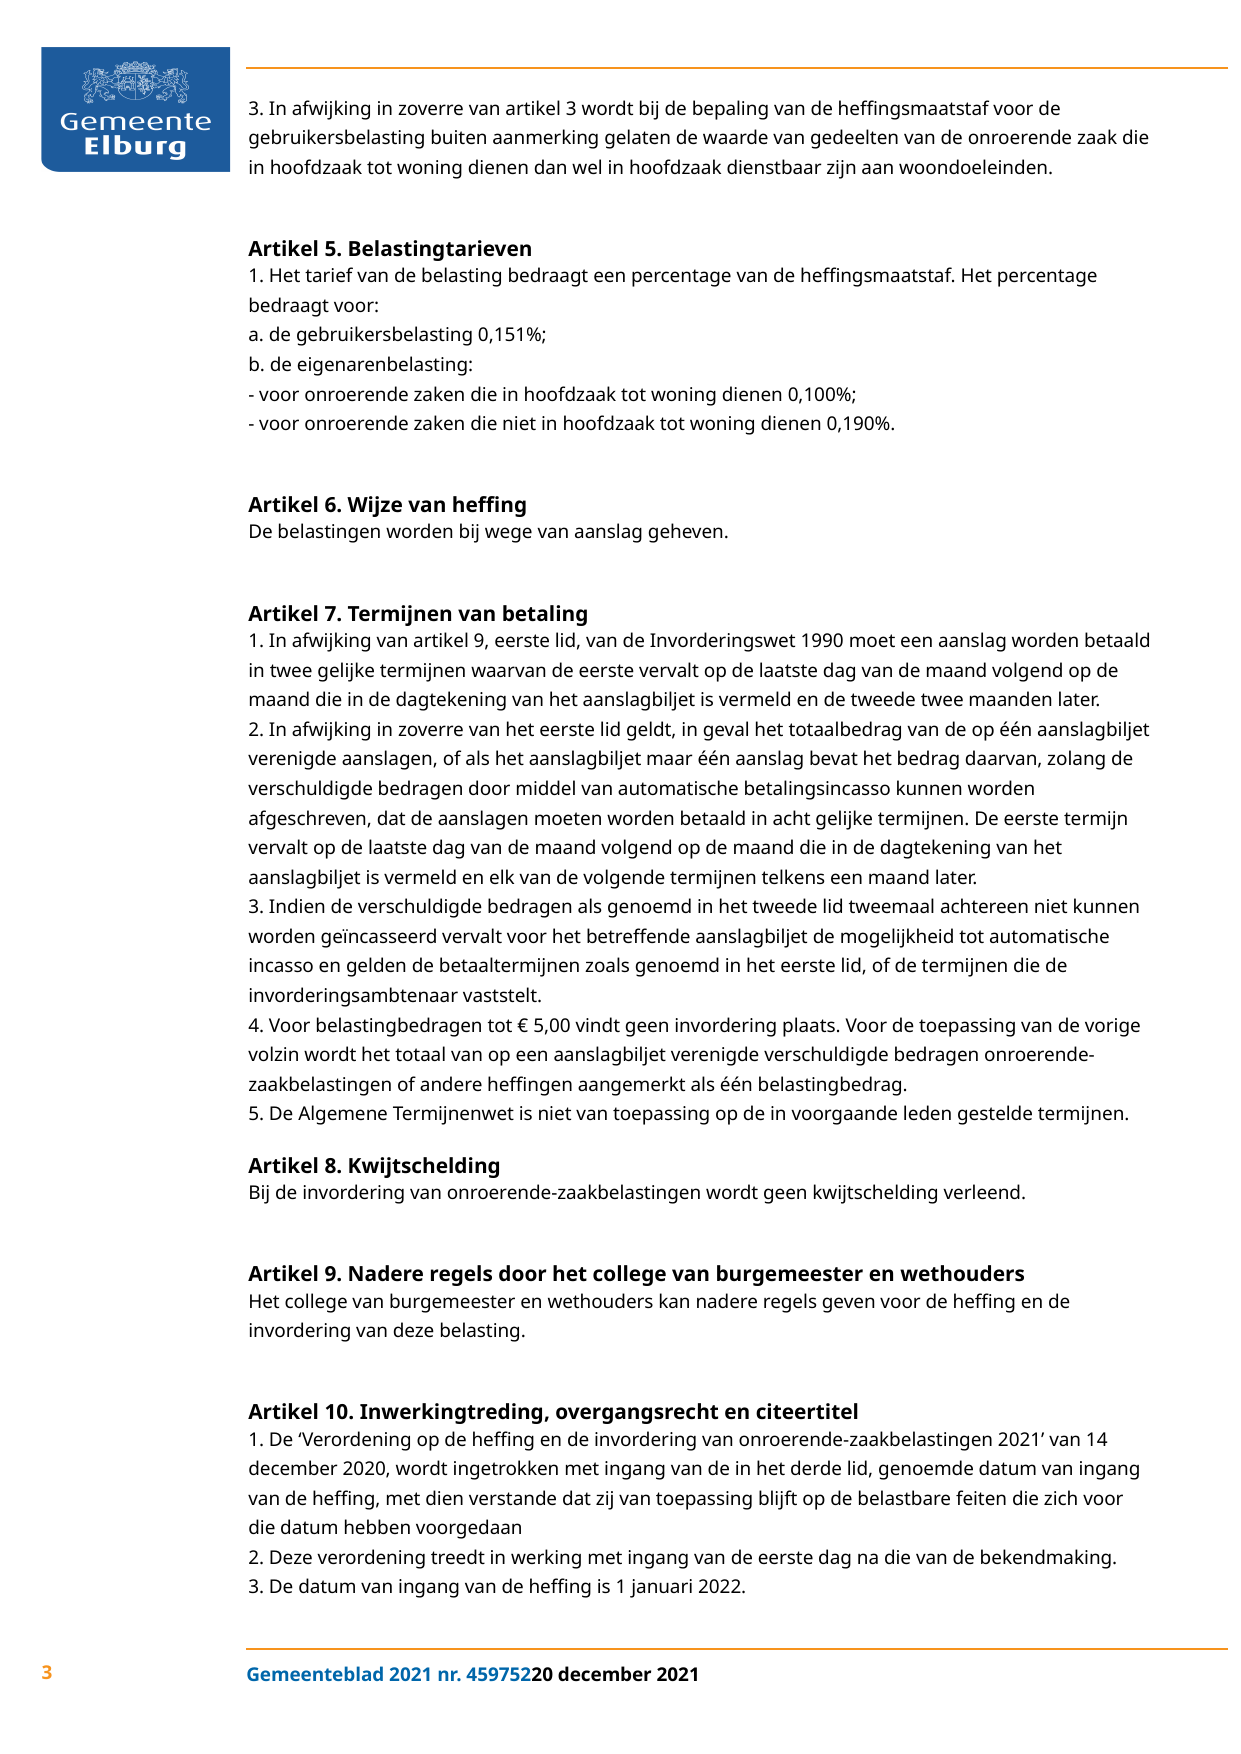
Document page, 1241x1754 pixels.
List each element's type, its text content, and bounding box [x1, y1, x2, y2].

text - voor onroerende zaken die in hoofdzaak tot woning dienen 0,100%; [248, 381, 1152, 406]
text 1. Het tarief van de belasting bedraagt een percentage van de heffingsmaatstaf. Het percentage bedraagt voor: [248, 262, 1152, 318]
text - voor onroerende zaken die niet in hoofdzaak tot woning dienen 0,190%. [248, 410, 1152, 436]
text 1. In afwijking van artikel 9, eerste lid, van de Invorderingswet 1990 moet een aanslag worden betaald in twee gelijke termijnen waarvan de eerste vervalt op de laatste dag van de maand volgend op de maand die in de dagtekening van het aanslagbiljet is vermeld en de tweede twee maanden later. [248, 627, 1152, 712]
text 1. De ‘Verordening op de heffing en de invordering van onroerende-zaakbelastingen 2021’ van 14 december 2020, wordt ingetrokken met ingang van de in het derde lid, genoemde datum van ingang van de heffing, met dien verstande dat zij van toepassing blijft op de belastbare feiten die zich voor die datum hebben voorgedaan [248, 1426, 1152, 1540]
text Artikel 5. Belastingtarieven [248, 234, 1152, 262]
text Artikel 9. Nadere regels door het college van burgemeester en wethouders [248, 1259, 1152, 1288]
text Het college van burgemeester en wethouders kan nadere regels geven voor de heffing en de invordering van deze belasting. [248, 1288, 1152, 1343]
text Artikel 10. Inwerkingtreding, overgangsrecht en citeertitel [248, 1397, 1152, 1426]
text 4. Voor belastingbedragen tot € 5,00 vindt geen invordering plaats. Voor de toepassing van de vorige volzin wordt het totaal van op een aanslagbiljet verenigde verschuldigde bedragen onroerende-zaakbelastingen of andere heffingen aangemerkt als één belastingbedrag. [248, 1012, 1152, 1097]
text 3. In afwijking in zoverre van artikel 3 wordt bij de bepaling van de heffingsmaatstaf voor de gebruikersbelasting buiten aanmerking gelaten de waarde van gedeelten van de onroerende zaak die in hoofdzaak tot woning dienen dan wel in hoofdzaak dienstbaar zijn aan woondoeleinden. [248, 95, 1152, 180]
text Artikel 6. Wijze van heffing [248, 490, 1152, 519]
text 2. Deze verordening treedt in werking met ingang van de eerste dag na die van de bekendmaking. [248, 1544, 1152, 1570]
text 5. De Algemene Termijnenwet is niet van toepassing op de in voorgaande leden gestelde termijnen. [248, 1101, 1152, 1126]
text 2. In afwijking in zoverre van het eerste lid geldt, in geval het totaalbedrag van de op één aanslagbiljet verenigde aanslagen, of als het aanslagbiljet maar één aanslag bevat het bedrag daarvan, zolang de verschuldigde bedragen door middel van automatische betalingsincasso kunnen worden afgeschreven, dat de aanslagen moeten worden betaald in acht gelijke termijnen. De eerste termijn vervalt op de laatste dag van de maand volgend op de maand die in de dagtekening van het aanslagbiljet is vermeld en elk van de volgende termijnen telkens een maand later. [248, 716, 1152, 889]
text a. de gebruikersbelasting 0,151%; [248, 322, 1152, 347]
text Artikel 8. Kwijtschelding [248, 1151, 1152, 1179]
text 3. De datum van ingang van de heffing is 1 januari 2022. [248, 1574, 1152, 1599]
text Bij de invordering van onroerende-zaakbelastingen wordt geen kwijtschelding verleend. [248, 1179, 1152, 1205]
text De belastingen worden bij wege van aanslag geheven. [248, 519, 1152, 544]
text Artikel 7. Termijnen van betaling [248, 599, 1152, 627]
text 3. Indien de verschuldigde bedragen als genoemd in het tweede lid tweemaal achtereen niet kunnen worden geïncasseerd vervalt voor het betreffende aanslagbiljet de mogelijkheid tot automatische incasso en gelden de betaaltermijnen zoals genoemd in het eerste lid, of de termijnen die de invorderingsambtenaar vaststelt. [248, 893, 1152, 1008]
text b. de eigenarenbelasting: [248, 351, 1152, 377]
picture [41, 47, 231, 172]
